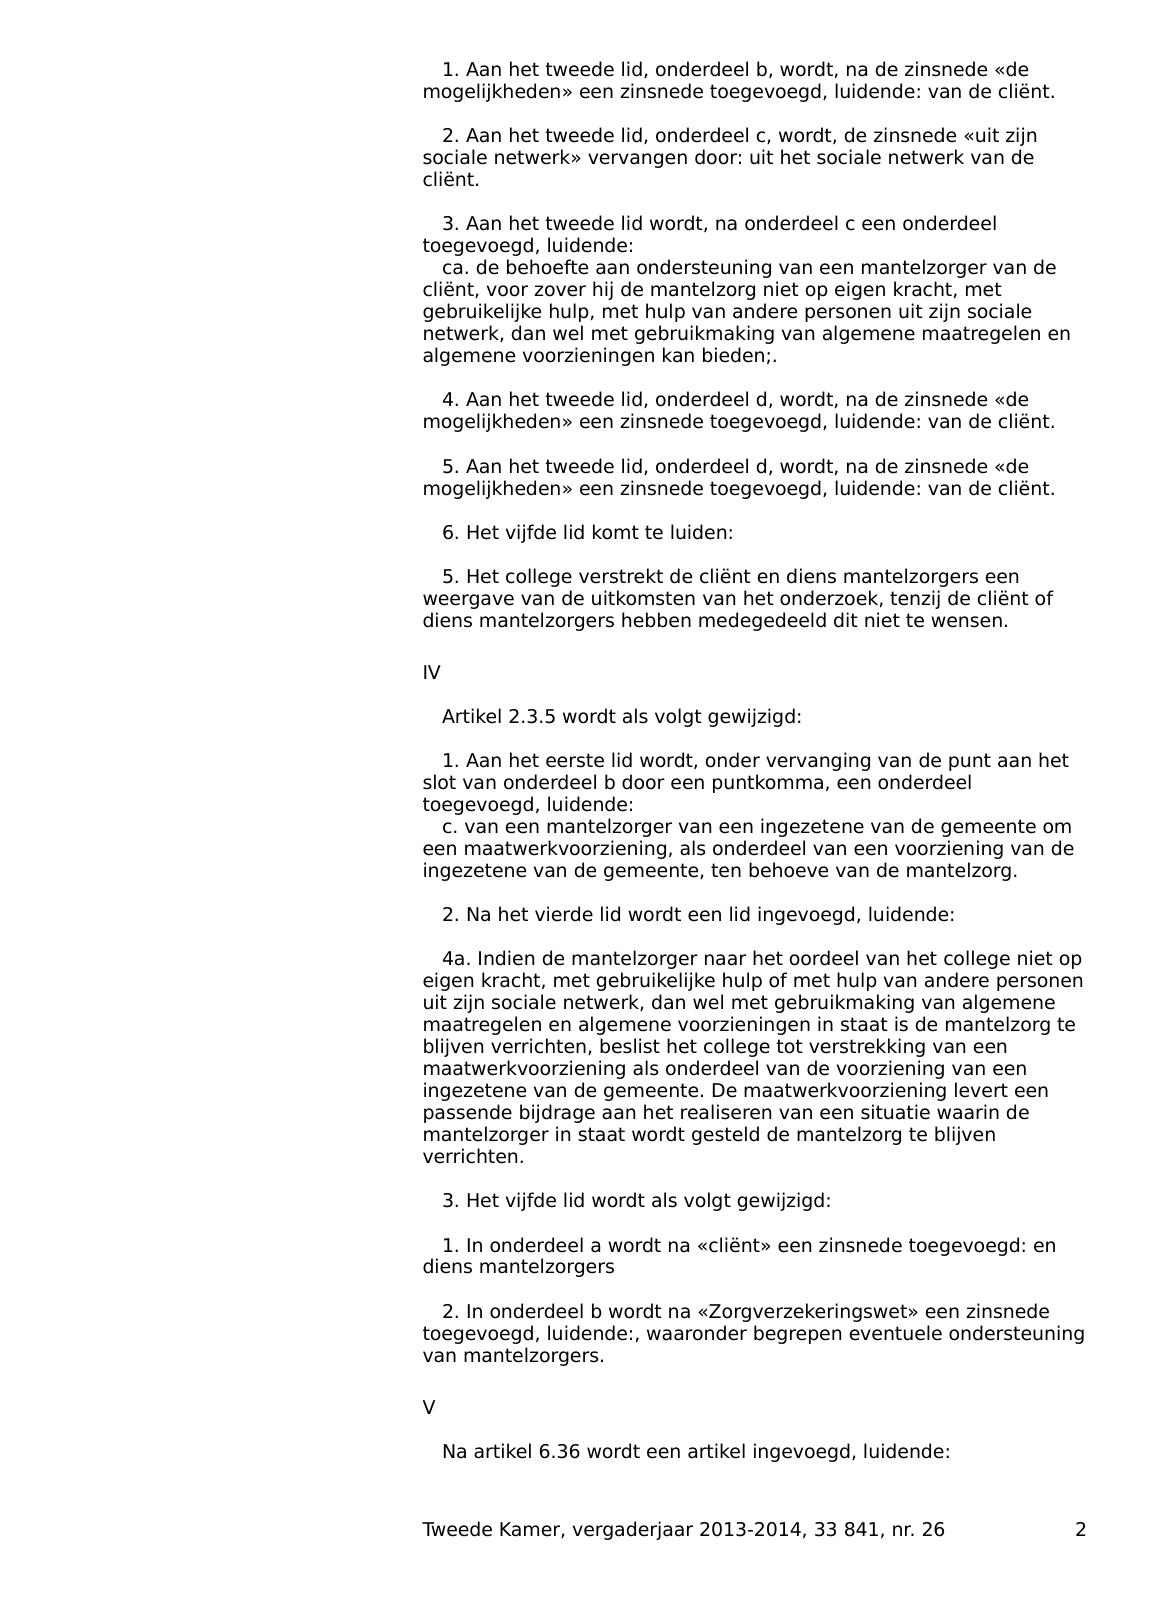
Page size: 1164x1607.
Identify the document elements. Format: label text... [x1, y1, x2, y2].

text 5. Het college verstrekt de cliënt en diens mantelzorgers een weergave van de uitkomsten van het onderzoek, tenzij de cliënt of diens mantelzorgers hebben medegedeeld dit niet te wensen. [422, 566, 1087, 632]
text Na artikel 6.36 wordt een artikel ingevoegd, luidende: [422, 1441, 1087, 1463]
subtitle IV [422, 662, 1087, 684]
text 5. Aan het tweede lid, onderdeel d, wordt, na de zinsnede «de mogelijkheden» een zinsnede toegevoegd, luidende: van de cliënt. [422, 456, 1087, 499]
text 2. In onderdeel b wordt na «Zorgverzekeringswet» een zinsnede toegevoegd, luidende:, waaronder begrepen eventuele ondersteuning van mantelzorgers. [422, 1301, 1087, 1367]
text c. van een mantelzorger van een ingezetene van de gemeente om een maatwerkvoorziening, als onderdeel van een voorziening van de ingezetene van de gemeente, ten behoeve van de mantelzorg. [422, 816, 1087, 882]
text 2. Aan het tweede lid, onderdeel c, wordt, de zinsnede «uit zijn sociale netwerk» vervangen door: uit het sociale netwerk van de cliënt. [422, 125, 1087, 191]
text 3. Het vijfde lid wordt als volgt gewijzigd: [422, 1190, 1087, 1212]
text Artikel 2.3.5 wordt als volgt gewijzigd: [422, 706, 1087, 728]
text 6. Het vijfde lid komt te luiden: [422, 522, 1087, 544]
text 2. Na het vierde lid wordt een lid ingevoegd, luidende: [422, 904, 1087, 926]
text 4. Aan het tweede lid, onderdeel d, wordt, na de zinsnede «de mogelijkheden» een zinsnede toegevoegd, luidende: van de cliënt. [422, 389, 1087, 433]
text 1. Aan het tweede lid, onderdeel b, wordt, na de zinsnede «de mogelijkheden» een zinsnede toegevoegd, luidende: van de cliënt. [422, 59, 1087, 103]
subtitle V [422, 1397, 1087, 1418]
text 1. Aan het eerste lid wordt, onder vervanging van de punt aan het slot van onderdeel b door een puntkomma, een onderdeel toegevoegd, luidende: [422, 750, 1087, 816]
text 3. Aan het tweede lid wordt, na onderdeel c een onderdeel toegevoegd, luidende: [422, 213, 1087, 257]
text ca. de behoefte aan ondersteuning van een mantelzorger van de cliënt, voor zover hij de mantelzorg niet op eigen kracht, met gebruikelijke hulp, met hulp van andere personen uit zijn sociale netwerk, dan wel met gebruikmaking van algemene maatregelen en algemene voorzieningen kan bieden;. [422, 257, 1087, 367]
text 1. In onderdeel a wordt na «cliënt» een zinsnede toegevoegd: en diens mantelzorgers [422, 1234, 1087, 1278]
text 4a. Indien de mantelzorger naar het oordeel van het college niet op eigen kracht, met gebruikelijke hulp of met hulp van andere personen uit zijn sociale netwerk, dan wel met gebruikmaking van algemene maatregelen en algemene voorzieningen in staat is de mantelzorg te blijven verrichten, beslist het college tot verstrekking van een maatwerkvoorziening als onderdeel van de voorziening van een ingezetene van de gemeente. De maatwerkvoorziening levert een passende bijdrage aan het realiseren van een situatie waarin de mantelzorger in staat wordt gesteld de mantelzorg te blijven verrichten. [422, 948, 1087, 1168]
